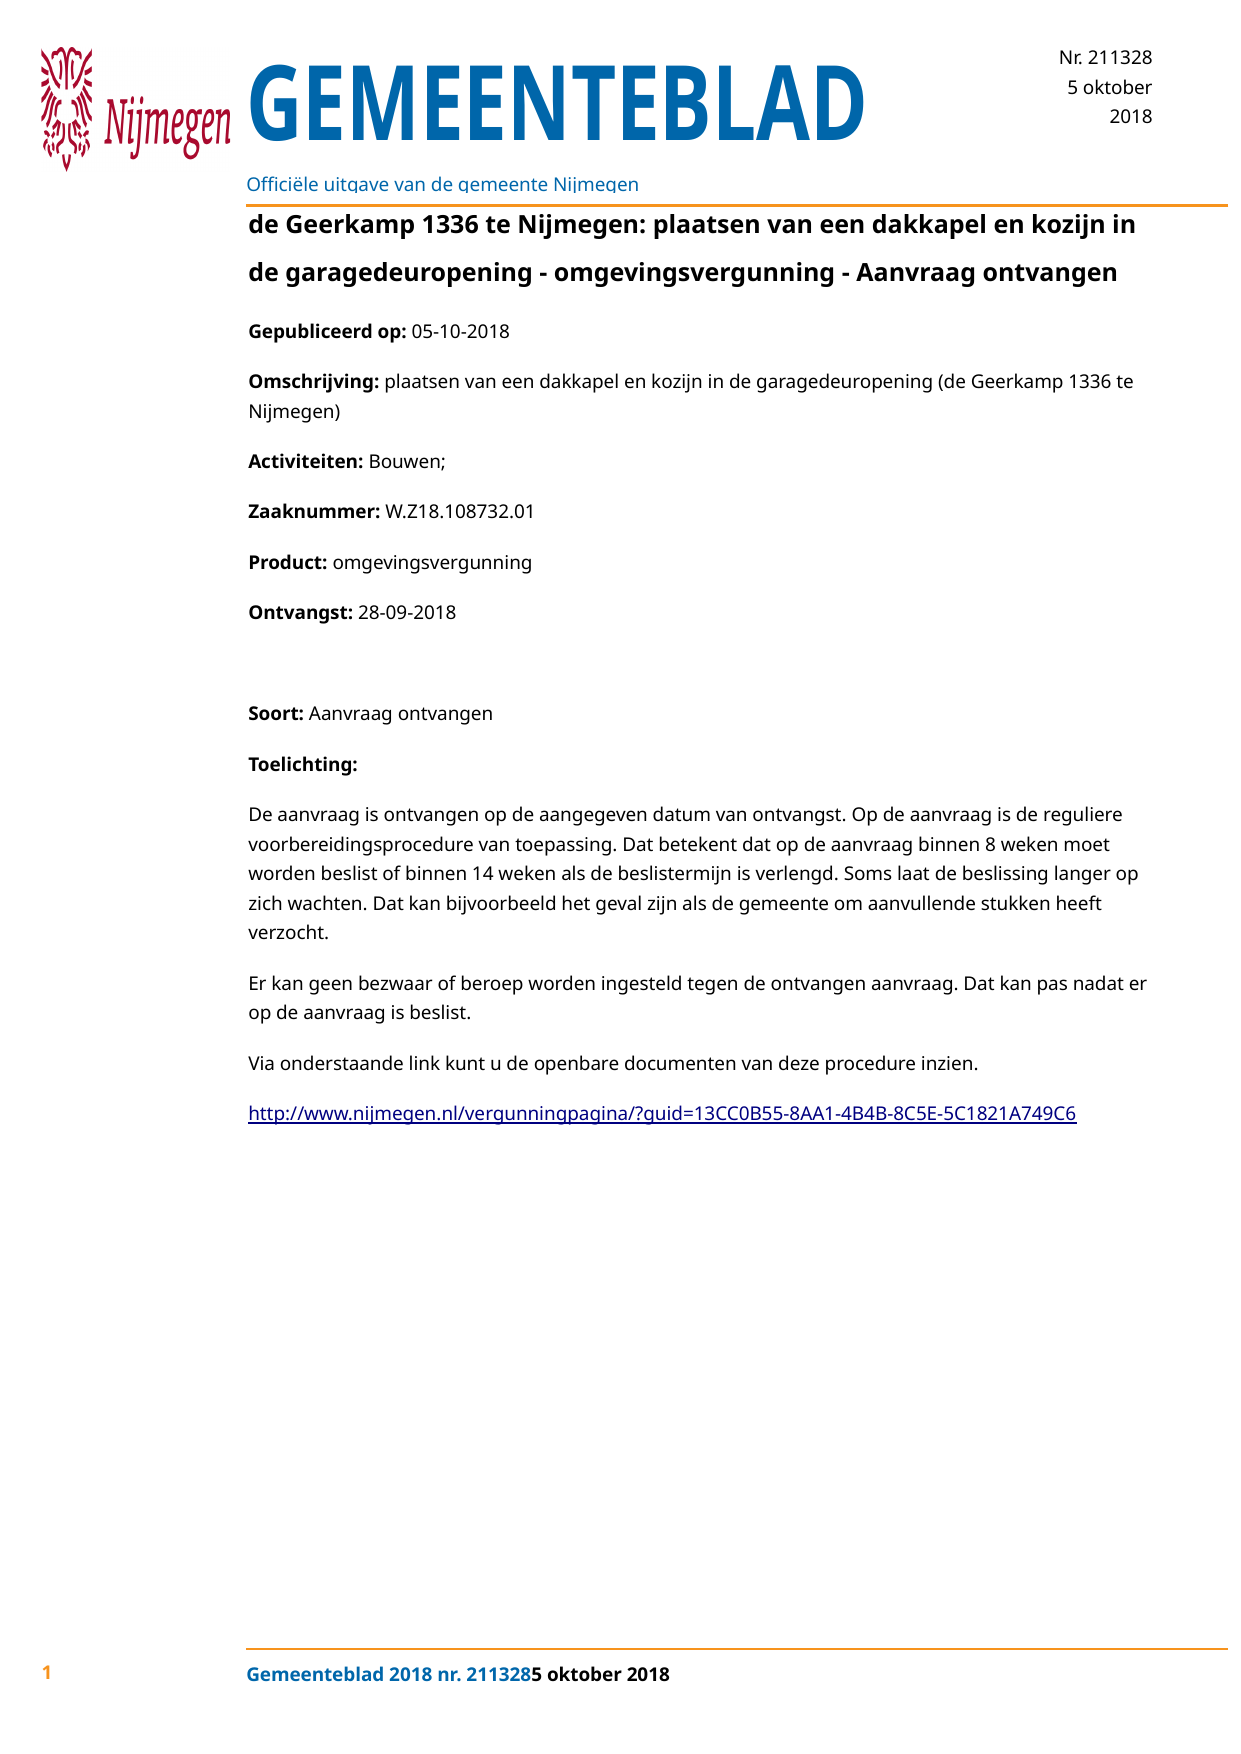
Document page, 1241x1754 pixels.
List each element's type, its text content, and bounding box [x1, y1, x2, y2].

text De aanvraag is ontvangen op de aangegeven datum van ontvangst. Op de aanvraag is de reguliere voorbereidingsprocedure van toepassing. Dat betekent dat op de aanvraag binnen 8 weken moet worden beslist of binnen 14 weken als de beslistermijn is verlengd. Soms laat de beslissing langer op zich wachten. Dat kan bijvoorbeeld het geval zijn als de gemeente om aanvullende stukken heeft verzocht. [248, 801, 1152, 945]
text Toelichting: [248, 751, 1152, 777]
text Omschrijving: plaatsen van een dakkapel en kozijn in de garagedeuropening (de Geerkamp 1336 te Nijmegen) [248, 368, 1152, 424]
text Er kan geen bezwaar of beroep worden ingesteld tegen de ontvangen aanvraag. Dat kan pas nadat er op de aanvraag is beslist. [248, 970, 1152, 1025]
text Ontvangst: 28-09-2018 [248, 599, 1152, 625]
picture [41, 47, 231, 172]
text Product: omgevingsvergunning [248, 549, 1152, 575]
text Gepubliceerd op: 05-10-2018 [248, 318, 1152, 344]
text de Geerkamp 1336 te Nijmegen: plaatsen van een dakkapel en kozijn in de garagedeuropening - omgevingsvergunning - Aanvraag ontvangen [248, 207, 1152, 288]
text http://www.nijmegen.nl/vergunningpagina/?guid=13CC0B55-8AA1-4B4B-8C5E-5C1821A749C6 [248, 1100, 1152, 1126]
text Via onderstaande link kunt u de openbare documenten van deze procedure inzien. [248, 1050, 1152, 1076]
text Soort: Aanvraag ontvangen [248, 700, 1152, 726]
text Activiteiten: Bouwen; [248, 448, 1152, 474]
text Zaaknummer: W.Z18.108732.01 [248, 499, 1152, 524]
